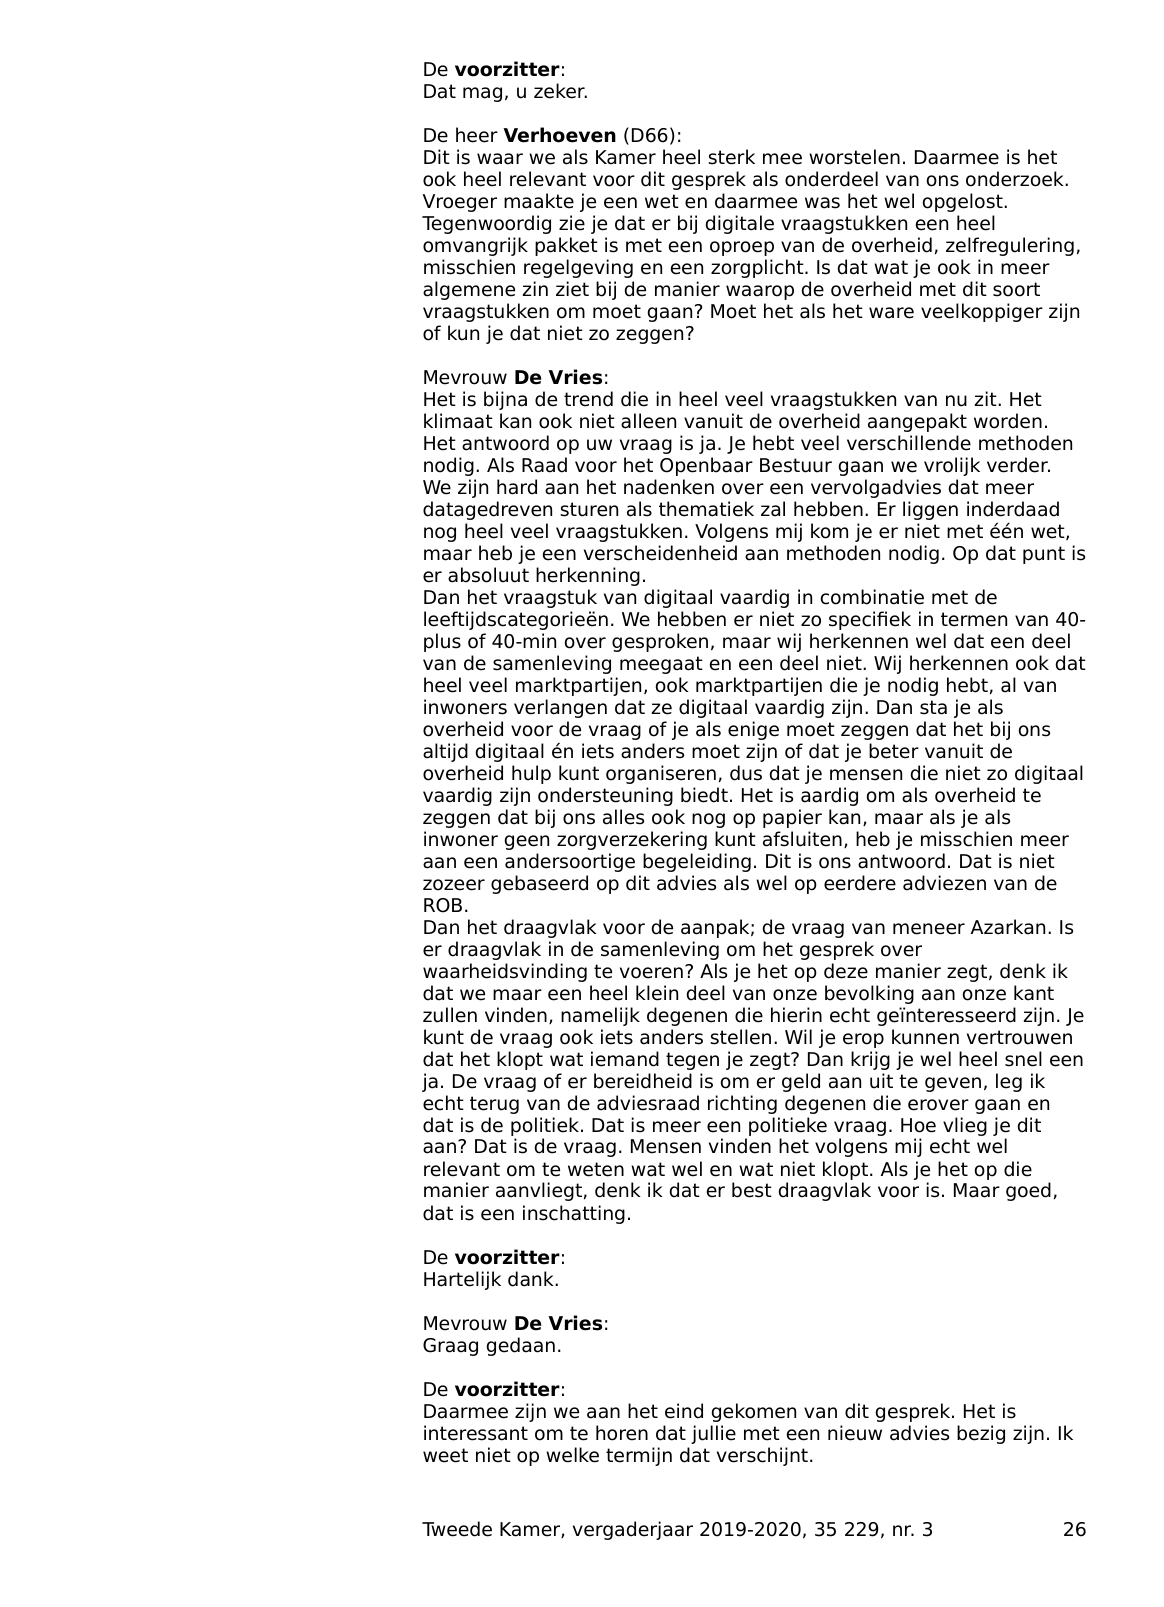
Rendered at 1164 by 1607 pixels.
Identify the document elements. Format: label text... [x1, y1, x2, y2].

text Dan het vraagstuk van digitaal vaardig in combinatie met de leeftijdscategorieën. We hebben er niet zo specifiek in termen van 40-plus of 40-min over gesproken, maar wij herkennen wel dat een deel van de samenleving meegaat en een deel niet. Wij herkennen ook dat heel veel marktpartijen, ook marktpartijen die je nodig hebt, al van inwoners verlangen dat ze digitaal vaardig zijn. Dan sta je als overheid voor de vraag of je als enige moet zeggen dat het bij ons altijd digitaal én iets anders moet zijn of dat je beter vanuit de overheid hulp kunt organiseren, dus dat je mensen die niet zo digitaal vaardig zijn ondersteuning biedt. Het is aardig om als overheid te zeggen dat bij ons alles ook nog op papier kan, maar als je als inwoner geen zorgverzekering kunt afsluiten, heb je misschien meer aan een andersoortige begeleiding. Dit is ons antwoord. Dat is niet zozeer gebaseerd op dit advies als wel op eerdere adviezen van de ROB. [422, 587, 1087, 917]
text Hartelijk dank. [422, 1268, 1087, 1291]
text Het is bijna de trend die in heel veel vraagstukken van nu zit. Het klimaat kan ook niet alleen vanuit de overheid aangepakt worden. Het antwoord op uw vraag is ja. Je hebt veel verschillende methoden nodig. Als Raad voor het Openbaar Bestuur gaan we vrolijk verder. We zijn hard aan het nadenken over een vervolgadvies dat meer datagedreven sturen als thematiek zal hebben. Er liggen inderdaad nog heel veel vraagstukken. Volgens mij kom je er niet met één wet, maar heb je een verscheidenheid aan methoden nodig. Op dat punt is er absoluut herkenning. [422, 389, 1087, 587]
text De heer Verhoeven (D66): [422, 125, 1087, 147]
text Mevrouw De Vries: [422, 367, 1087, 389]
text Dat mag, u zeker. [422, 81, 1087, 103]
text Dit is waar we als Kamer heel sterk mee worstelen. Daarmee is het ook heel relevant voor dit gesprek als onderdeel van ons onderzoek. Vroeger maakte je een wet en daarmee was het wel opgelost. Tegenwoordig zie je dat er bij digitale vraagstukken een heel omvangrijk pakket is met een oproep van de overheid, zelfregulering, misschien regelgeving en een zorgplicht. Is dat wat je ook in meer algemene zin ziet bij de manier waarop de overheid met dit soort vraagstukken om moet gaan? Moet het als het ware veelkoppiger zijn of kun je dat niet zo zeggen? [422, 147, 1087, 345]
text De voorzitter: [422, 59, 1087, 81]
text Graag gedaan. [422, 1335, 1087, 1357]
text De voorzitter: [422, 1247, 1087, 1268]
text Daarmee zijn we aan het eind gekomen van dit gesprek. Het is interessant om te horen dat jullie met een nieuw advies bezig zijn. Ik weet niet op welke termijn dat verschijnt. [422, 1401, 1087, 1467]
text Dan het draagvlak voor de aanpak; de vraag van meneer Azarkan. Is er draagvlak in de samenleving om het gesprek over waarheidsvinding te voeren? Als je het op deze manier zegt, denk ik dat we maar een heel klein deel van onze bevolking aan onze kant zullen vinden, namelijk degenen die hierin echt geïnteresseerd zijn. Je kunt de vraag ook iets anders stellen. Wil je erop kunnen vertrouwen dat het klopt wat iemand tegen je zegt? Dan krijg je wel heel snel een ja. De vraag of er bereidheid is om er geld aan uit te geven, leg ik echt terug van de adviesraad richting degenen die erover gaan en dat is de politiek. Dat is meer een politieke vraag. Hoe vlieg je dit aan? Dat is de vraag. Mensen vinden het volgens mij echt wel relevant om te weten wat wel en wat niet klopt. Als je het op die manier aanvliegt, denk ik dat er best draagvlak voor is. Maar goed, dat is een inschatting. [422, 917, 1087, 1224]
text De voorzitter: [422, 1379, 1087, 1401]
text Mevrouw De Vries: [422, 1313, 1087, 1335]
